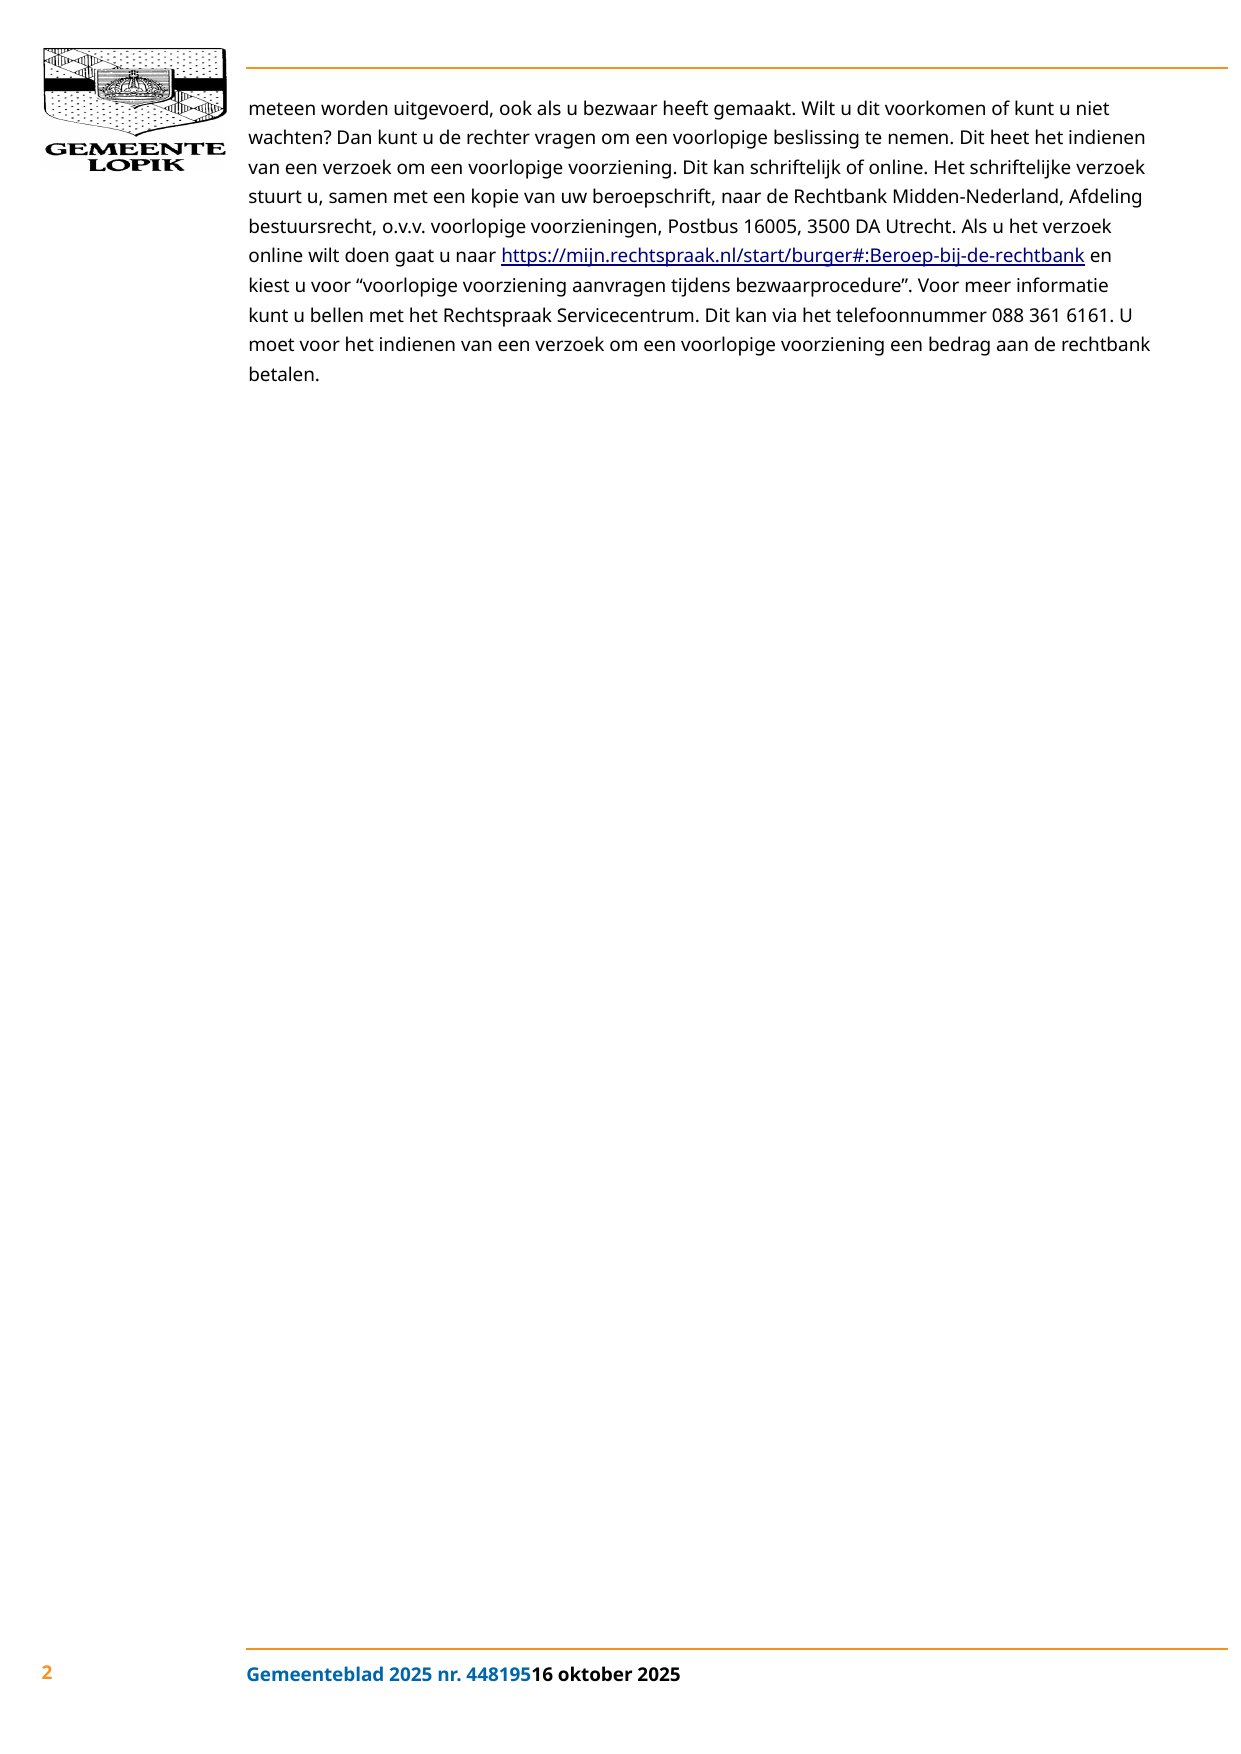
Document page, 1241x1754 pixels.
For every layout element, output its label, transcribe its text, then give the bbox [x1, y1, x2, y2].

picture [41, 47, 231, 172]
text meteen worden uitgevoerd, ook als u bezwaar heeft gemaakt. Wilt u dit voorkomen of kunt u niet wachten? Dan kunt u de rechter vragen om een voorlopige beslissing te nemen. Dit heet het indienen van een verzoek om een voorlopige voorziening. Dit kan schriftelijk of online. Het schriftelijke verzoek stuurt u, samen met een kopie van uw beroepschrift, naar de Rechtbank Midden-Nederland, Afdeling bestuursrecht, o.v.v. voorlopige voorzieningen, Postbus 16005, 3500 DA Utrecht. Als u het verzoek online wilt doen gaat u naar https://mijn.rechtspraak.nl/start/burger#:Beroep-bij-de-rechtbank en kiest u voor “voorlopige voorziening aanvragen tijdens bezwaarprocedure”. Voor meer informatie kunt u bellen met het Rechtspraak Servicecentrum. Dit kan via het telefoonnummer 088 361 6161. U moet voor het indienen van een verzoek om een voorlopige voorziening een bedrag aan de rechtbank betalen. [248, 95, 1152, 387]
